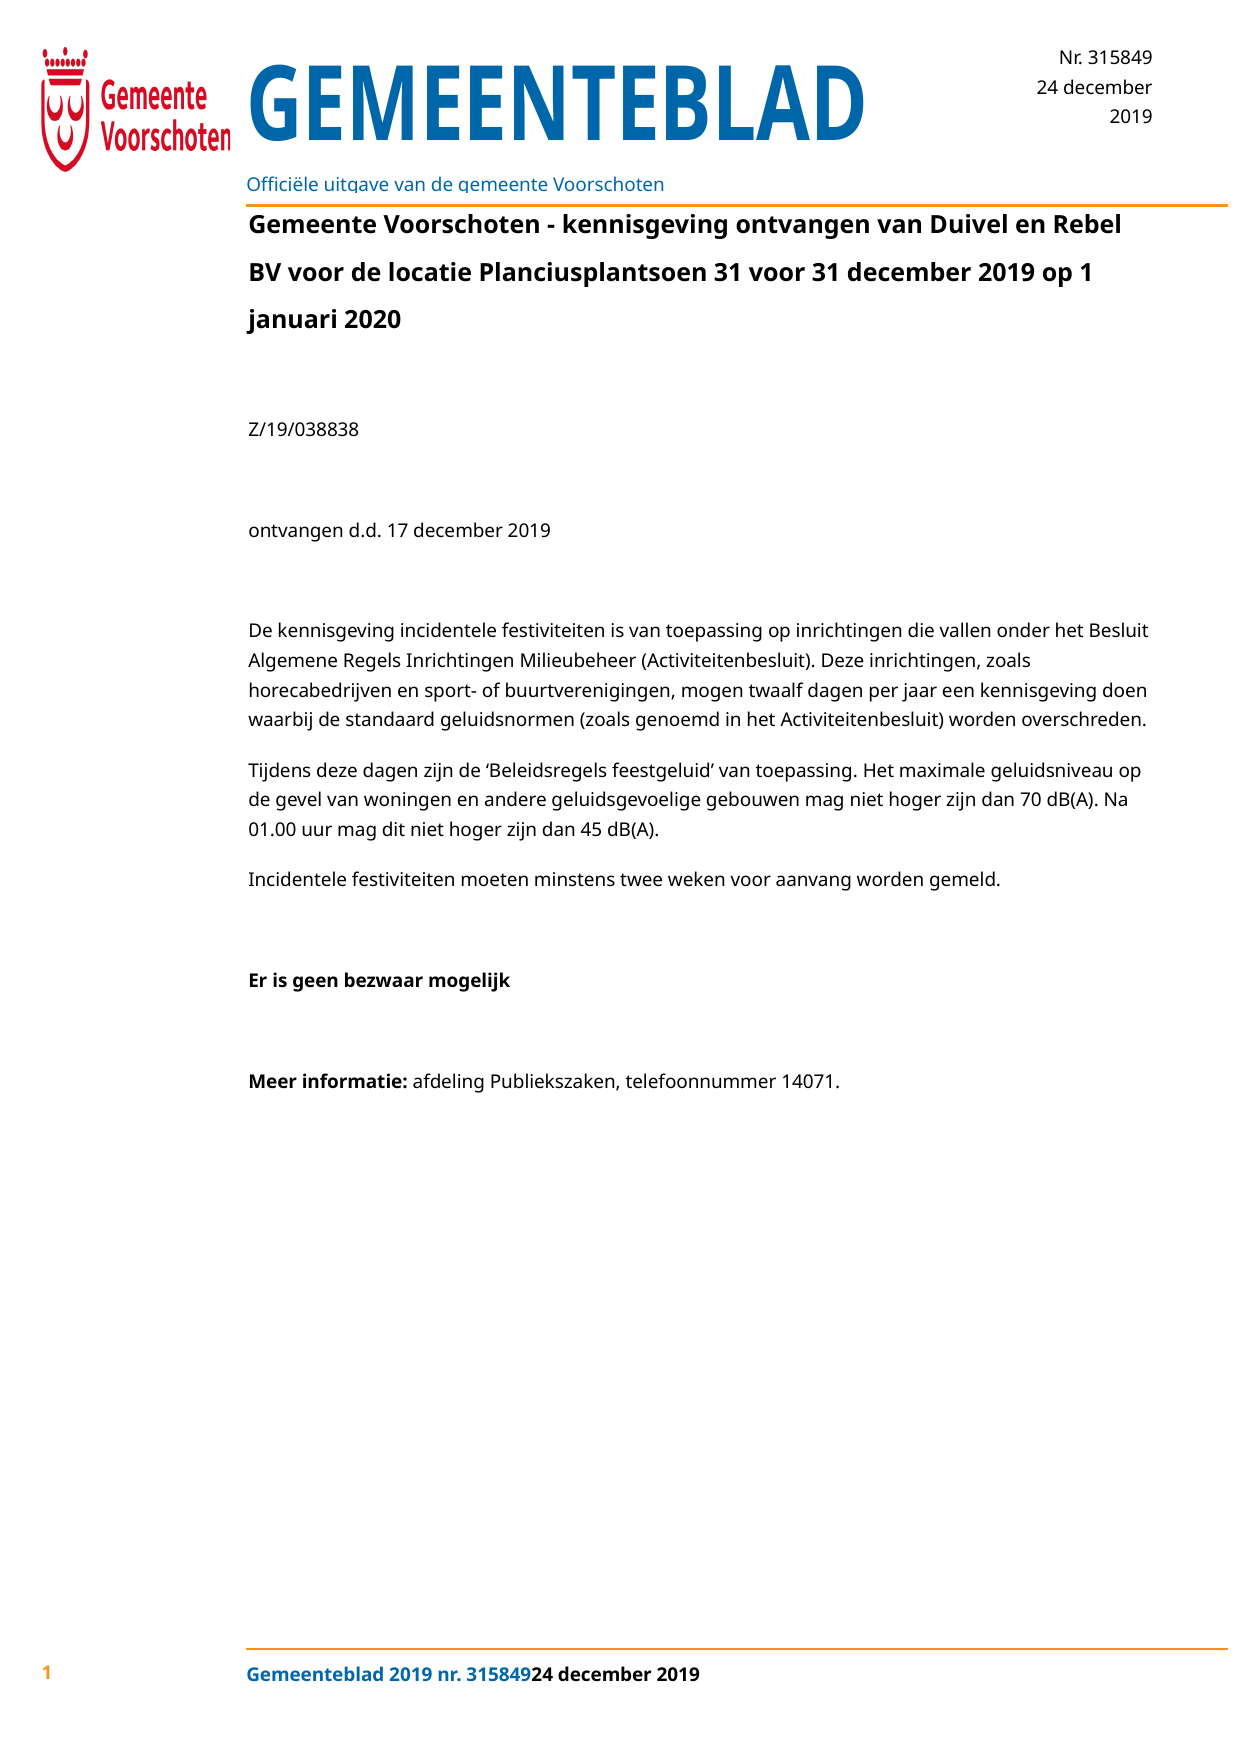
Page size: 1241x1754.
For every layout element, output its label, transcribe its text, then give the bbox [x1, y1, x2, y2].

text ontvangen d.d. 17 december 2019 [248, 517, 1152, 542]
text Incidentele festiviteiten moeten minstens twee weken voor aanvang worden gemeld. [248, 866, 1152, 892]
text Z/19/038838 [248, 416, 1152, 442]
text Meer informatie: afdeling Publiekszaken, telefoonnummer 14071. [248, 1068, 1152, 1094]
text Gemeente Voorschoten - kennisgeving ontvangen van Duivel en Rebel BV voor de locatie Planciusplantsoen 31 voor 31 december 2019 op 1 januari 2020 [248, 207, 1152, 336]
picture [41, 47, 231, 172]
text Er is geen bezwaar mogelijk [248, 967, 1152, 993]
text Tijdens deze dagen zijn de ‘Beleidsregels feestgeluid’ van toepassing. Het maximale geluidsniveau op de gevel van woningen en andere geluidsgevoelige gebouwen mag niet hoger zijn dan 70 dB(A). Na 01.00 uur mag dit niet hoger zijn dan 45 dB(A). [248, 757, 1152, 842]
text De kennisgeving incidentele festiviteiten is van toepassing op inrichtingen die vallen onder het Besluit Algemene Regels Inrichtingen Milieubeheer (Activiteitenbesluit). Deze inrichtingen, zoals horecabedrijven en sport- of buurtverenigingen, mogen twaalf dagen per jaar een kennisgeving doen waarbij de standaard geluidsnormen (zoals genoemd in het Activiteitenbesluit) worden overschreden. [248, 618, 1152, 732]
